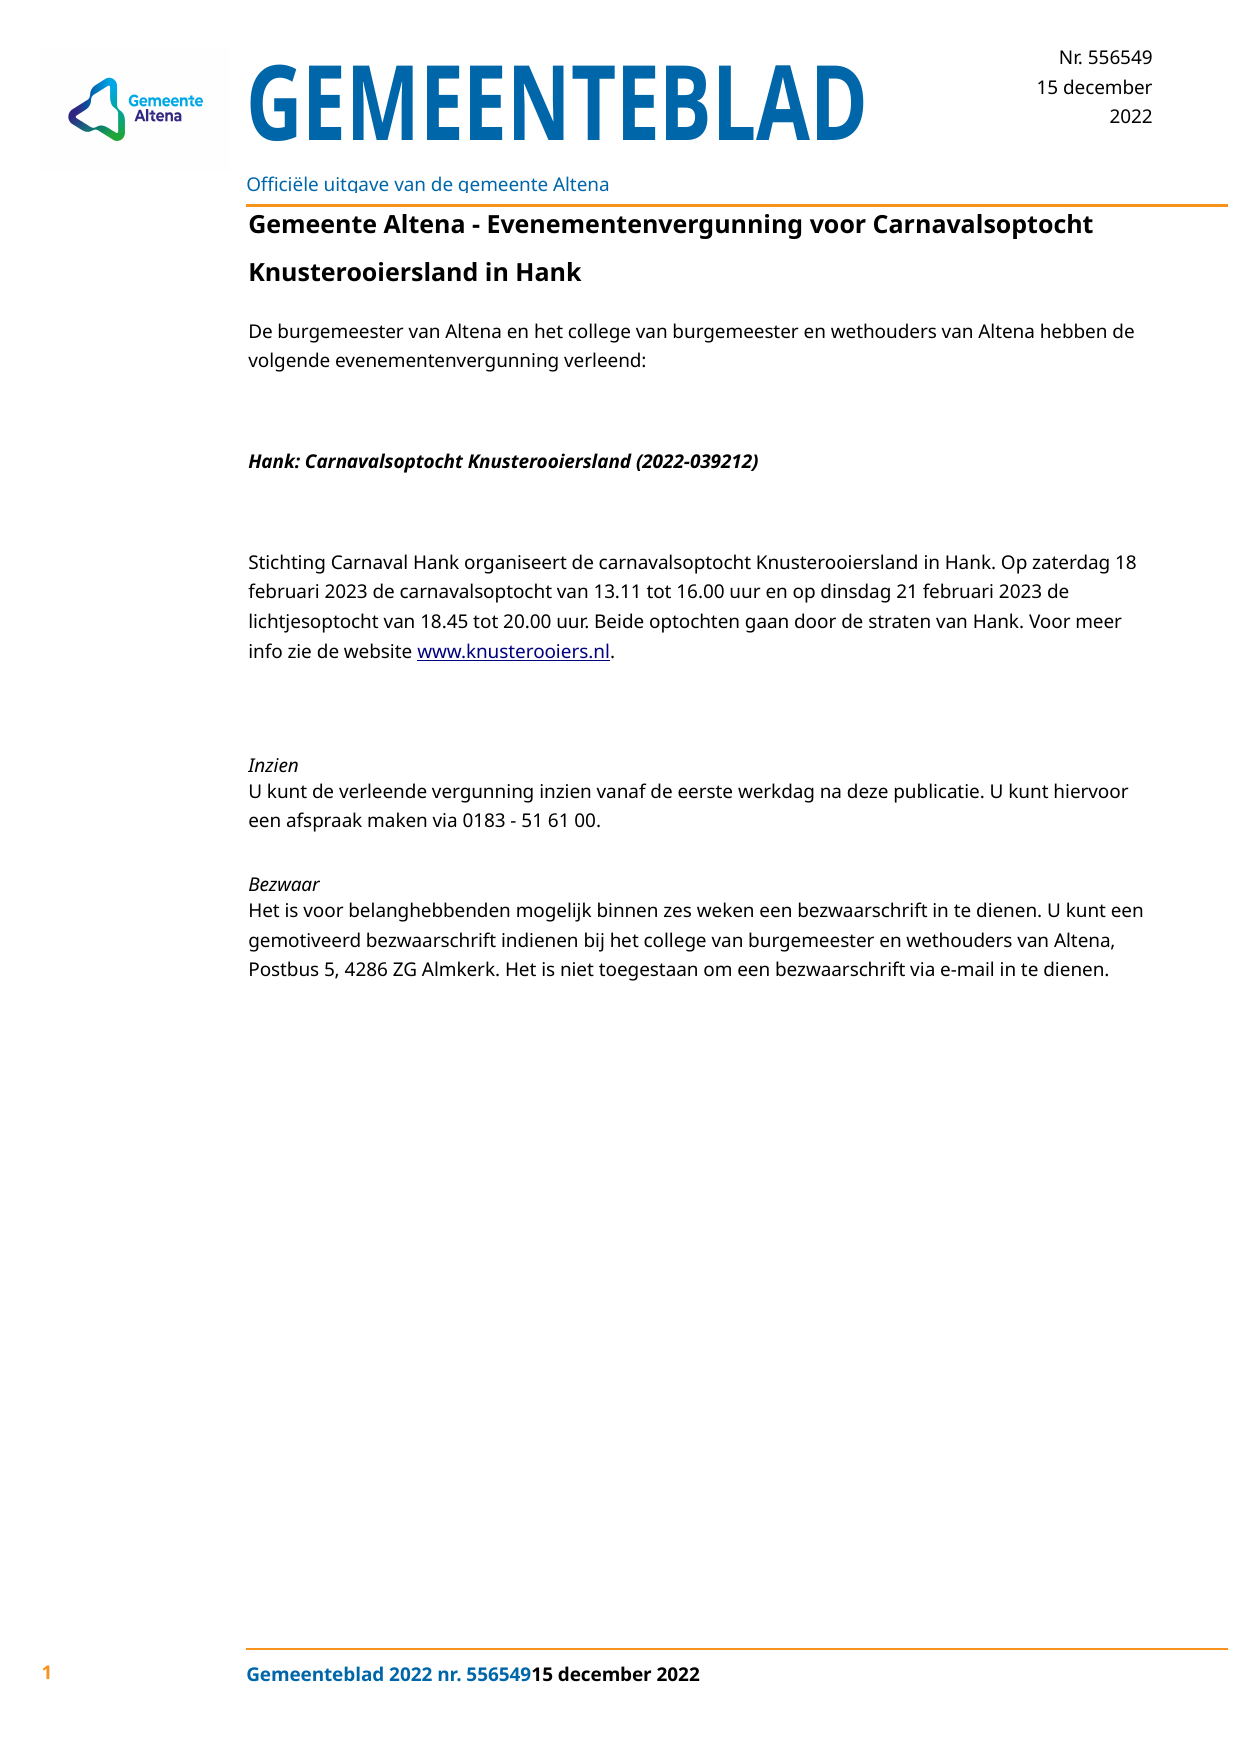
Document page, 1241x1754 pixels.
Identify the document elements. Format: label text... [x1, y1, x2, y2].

text Het is voor belanghebbenden mogelijk binnen zes weken een bezwaarschrift in te dienen. U kunt een gemotiveerd bezwaarschrift indienen bij het college van burgemeester en wethouders van Altena, Postbus 5, 4286 ZG Almkerk. Het is niet toegestaan om een bezwaarschrift via e-mail in te dienen. [248, 897, 1152, 982]
text U kunt de verleende vergunning inzien vanaf de eerste werkdag na deze publicatie. U kunt hiervoor een afspraak maken via 0183 - 51 61 00. [248, 778, 1152, 833]
text Stichting Carnaval Hank organiseert de carnavalsoptocht Knusterooiersland in Hank. Op zaterdag 18 februari 2023 de carnavalsoptocht van 13.11 tot 16.00 uur en op dinsdag 21 februari 2023 de lichtjesoptocht van 18.45 tot 20.00 uur. Beide optochten gaan door de straten van Hank. Voor meer info zie de website www.knusterooiers.nl. [248, 549, 1152, 664]
picture [41, 47, 231, 172]
text Inzien [248, 752, 1152, 778]
text Hank: Carnavalsoptocht Knusterooiersland (2022-039212) [248, 448, 1152, 474]
text Gemeente Altena - Evenementenvergunning voor Carnavalsoptocht Knusterooiersland in Hank [248, 207, 1152, 288]
text De burgemeester van Altena en het college van burgemeester en wethouders van Altena hebben de volgende evenementenvergunning verleend: [248, 318, 1152, 373]
text Bezwaar [248, 872, 1152, 897]
